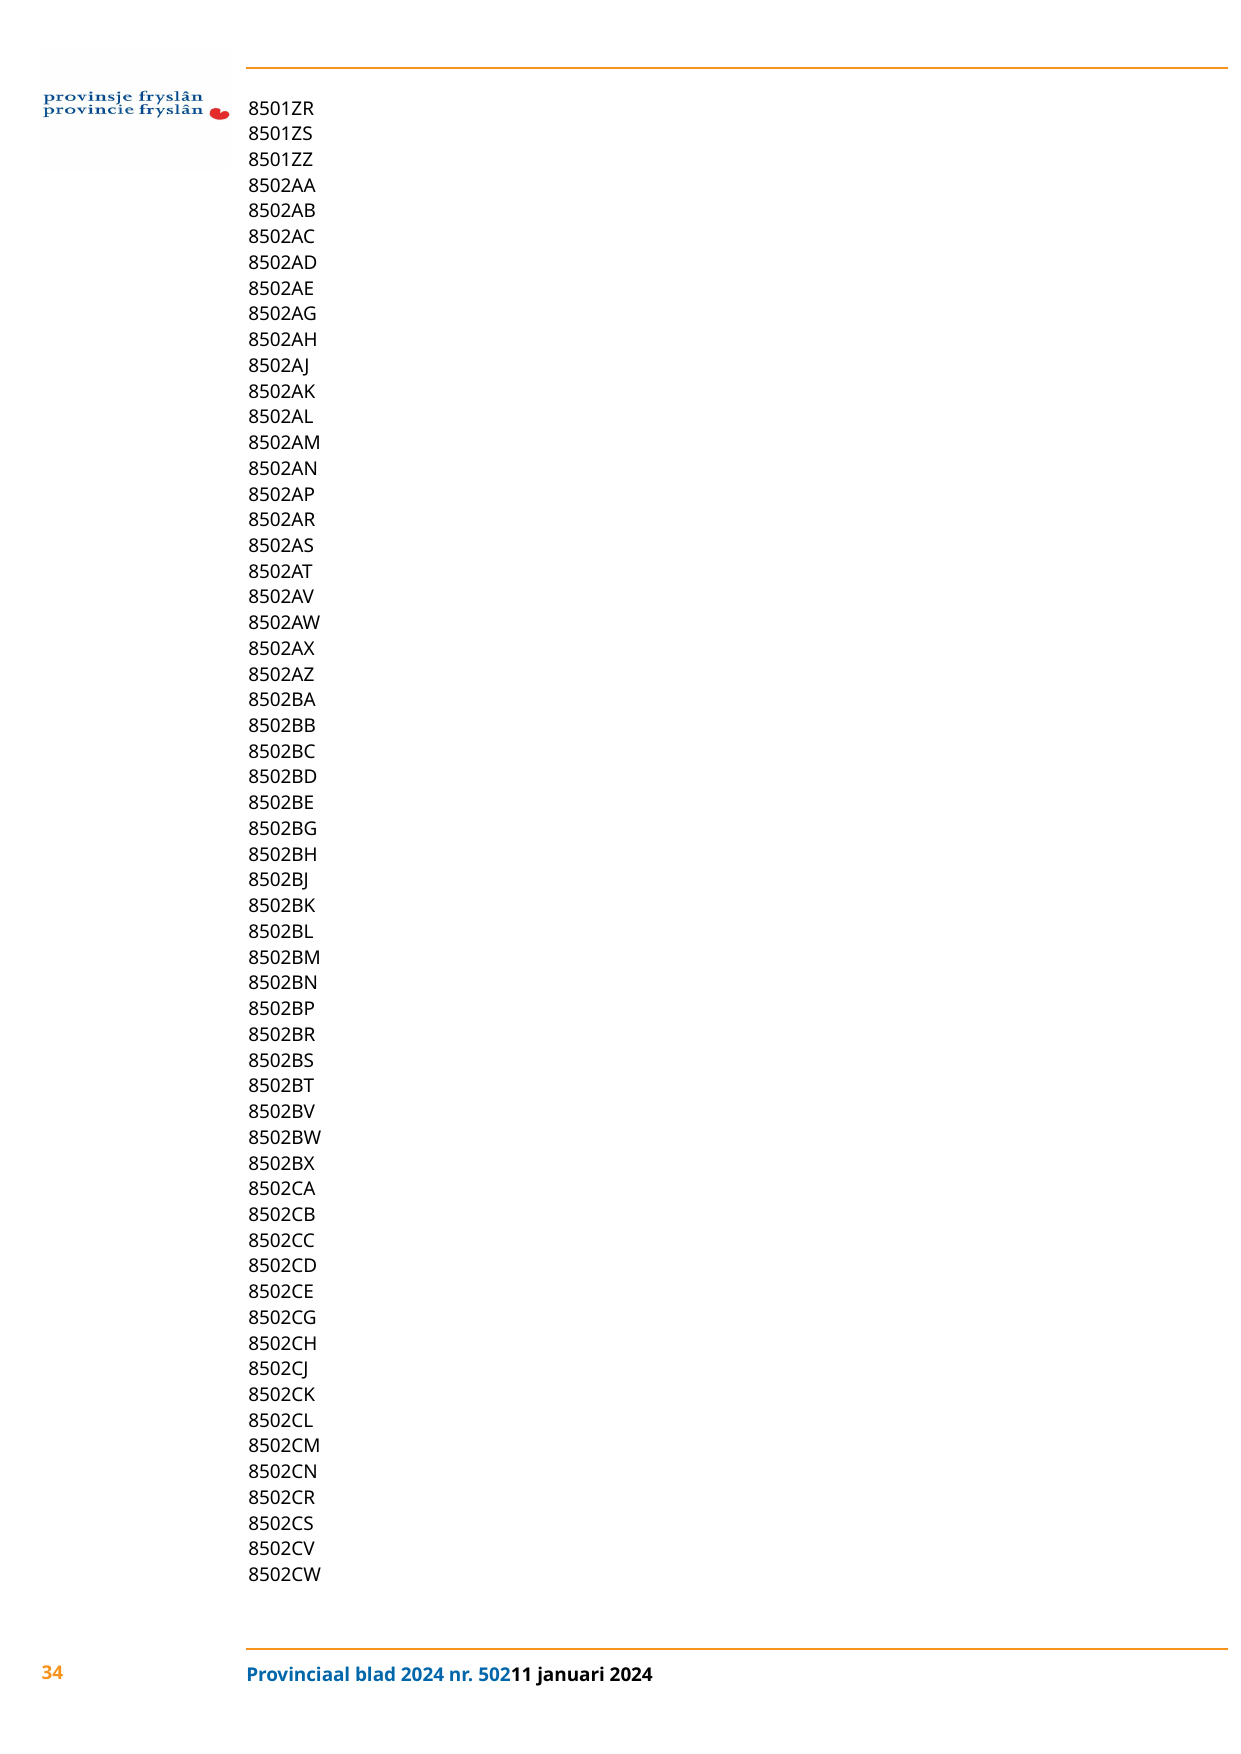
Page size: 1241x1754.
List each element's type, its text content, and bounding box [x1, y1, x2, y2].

table_cell 8502BG [248, 815, 1152, 841]
table_cell 8502CG [248, 1304, 1152, 1330]
table_cell 8502AH [248, 326, 1152, 352]
table_cell 8502CC [248, 1227, 1152, 1253]
table_cell 8502CD [248, 1253, 1152, 1278]
table_cell 8502CK [248, 1381, 1152, 1407]
table_cell 8502AB [248, 198, 1152, 223]
table_cell 8502AZ [248, 661, 1152, 687]
table_cell 8502AJ [248, 352, 1152, 378]
table_cell 8502CS [248, 1510, 1152, 1536]
table_cell 8502BH [248, 841, 1152, 867]
picture [41, 47, 231, 172]
table_cell 8502CW [248, 1561, 1152, 1587]
table_cell 8502BM [248, 944, 1152, 969]
table_cell 8502AX [248, 635, 1152, 661]
table_cell 8502BT [248, 1073, 1152, 1098]
table_cell 8502AM [248, 429, 1152, 455]
table_cell 8502BC [248, 738, 1152, 764]
table_cell 8502AW [248, 609, 1152, 635]
table_cell 8502CR [248, 1484, 1152, 1510]
table_cell 8502AE [248, 275, 1152, 301]
table_cell 8502AD [248, 249, 1152, 275]
table_cell 8502BE [248, 790, 1152, 815]
table_cell 8502AT [248, 558, 1152, 584]
table_cell 8502AN [248, 455, 1152, 481]
table_cell 8502BP [248, 995, 1152, 1021]
table_cell 8502BK [248, 893, 1152, 918]
table_cell 8502AR [248, 506, 1152, 532]
table_cell 8502CM [248, 1433, 1152, 1458]
table_cell 8502AA [248, 172, 1152, 198]
table_cell 8502BV [248, 1098, 1152, 1124]
table_cell 8502BD [248, 764, 1152, 789]
table_cell 8502BS [248, 1047, 1152, 1072]
table_cell 8502AV [248, 584, 1152, 609]
table_cell 8501ZZ [248, 146, 1152, 172]
table_cell 8502AK [248, 378, 1152, 403]
table_cell 8502BN [248, 970, 1152, 995]
table_cell 8502CL [248, 1407, 1152, 1433]
table_cell 8502AP [248, 481, 1152, 506]
table_cell 8502BJ [248, 867, 1152, 892]
table_cell 8502CE [248, 1278, 1152, 1304]
table_cell 8502BL [248, 918, 1152, 944]
table_cell 8502AG [248, 301, 1152, 326]
table_cell 8502BW [248, 1124, 1152, 1150]
table_cell 8502CB [248, 1201, 1152, 1227]
table_cell 8502CA [248, 1175, 1152, 1201]
table_cell 8502AS [248, 532, 1152, 558]
table_cell 8502CV [248, 1536, 1152, 1561]
table_cell 8502CJ [248, 1356, 1152, 1381]
table_cell 8502AL [248, 404, 1152, 429]
table_cell 8501ZS [248, 121, 1152, 146]
table_cell 8502BA [248, 687, 1152, 712]
table_cell 8502BB [248, 712, 1152, 738]
table_cell 8501ZR [248, 95, 1152, 121]
table_cell 8502BR [248, 1021, 1152, 1047]
table_cell 8502CN [248, 1459, 1152, 1484]
table_cell 8502CH [248, 1330, 1152, 1356]
table_cell 8502AC [248, 224, 1152, 249]
table_cell 8502BX [248, 1150, 1152, 1175]
